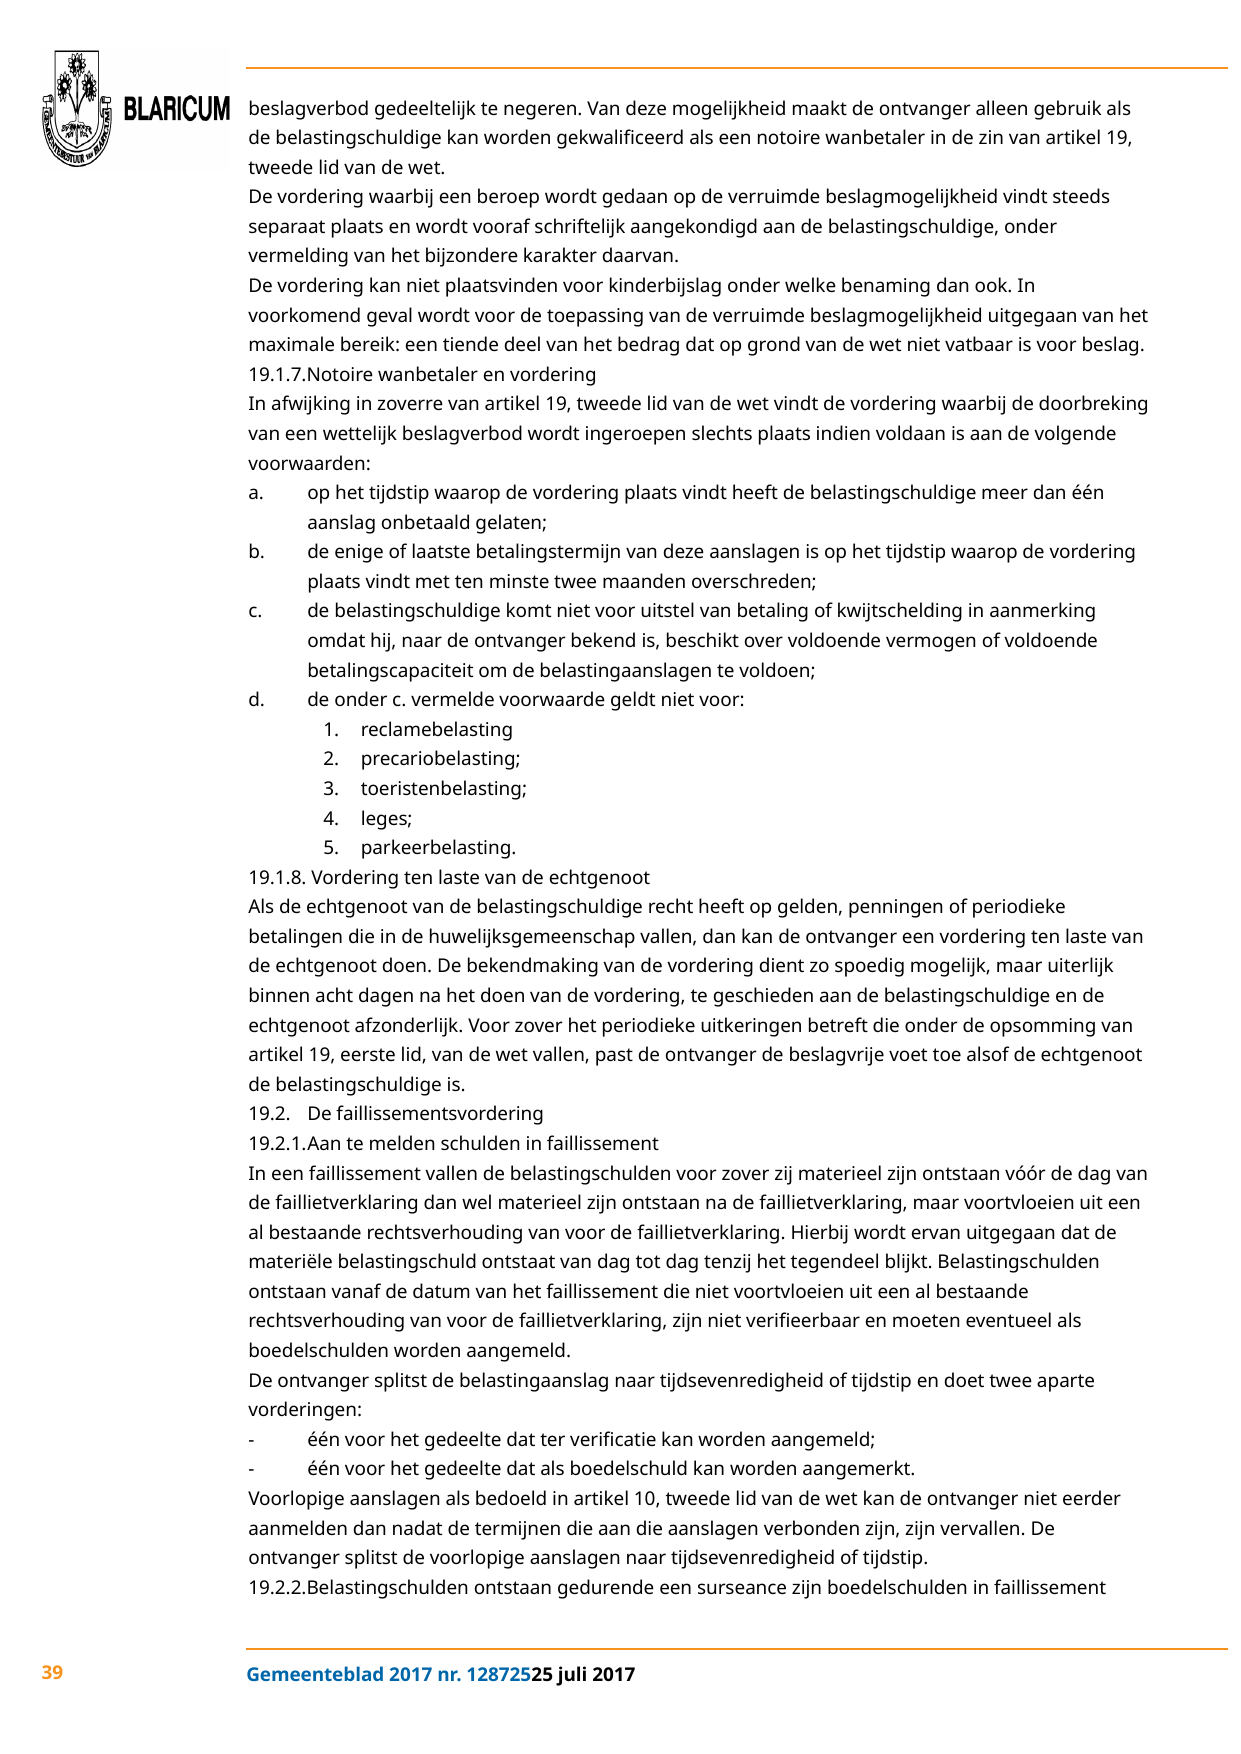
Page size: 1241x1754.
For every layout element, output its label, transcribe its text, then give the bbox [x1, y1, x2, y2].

text 19.1.8. Vordering ten laste van de echtgenoot [248, 864, 1152, 890]
list de onder c. vermelde voorwaarde geldt niet voor: [248, 686, 1152, 712]
text 19.1.7.Notoire wanbetaler en vordering [248, 361, 1152, 387]
list leges; [323, 805, 1152, 831]
text De ontvanger splitst de belastingaanslag naar tijdsevenredigheid of tijdstip en doet twee aparte vorderingen: [248, 1367, 1152, 1422]
list op het tijdstip waarop de vordering plaats vindt heeft de belastingschuldige meer dan één aanslag onbetaald gelaten; [248, 479, 1152, 535]
list de belastingschuldige komt niet voor uitstel van betaling of kwijtschelding in aanmerking omdat hij, naar de ontvanger bekend is, beschikt over voldoende vermogen of voldoende betalingscapaciteit om de belastingaanslagen te voldoen; [248, 598, 1152, 683]
list Aan te melden schulden in faillissement [248, 1130, 1152, 1156]
text De vordering kan niet plaatsvinden voor kinderbijslag onder welke benaming dan ook. In voorkomend geval wordt voor de toepassing van de verruimde beslagmogelijkheid uitgegaan van het maximale bereik: een tiende deel van het bedrag dat op grond van de wet niet vatbaar is voor beslag. [248, 272, 1152, 357]
text beslagverbod gedeeltelijk te negeren. Van deze mogelijkheid maakt de ontvanger alleen gebruik als de belastingschuldige kan worden gekwalificeerd als een notoire wanbetaler in de zin van artikel 19, tweede lid van de wet. [248, 95, 1152, 180]
picture [41, 47, 231, 172]
list één voor het gedeelte dat als boedelschuld kan worden aangemerkt. [248, 1456, 1152, 1481]
list één voor het gedeelte dat ter verificatie kan worden aangemeld; [248, 1426, 1152, 1452]
list precariobelasting; [323, 746, 1152, 771]
text Voorlopige aanslagen als bedoeld in artikel 10, tweede lid van de wet kan de ontvanger niet eerder aanmelden dan nadat de termijnen die aan die aanslagen verbonden zijn, zijn vervallen. De ontvanger splitst de voorlopige aanslagen naar tijdsevenredigheid of tijdstip. [248, 1485, 1152, 1570]
text Als de echtgenoot van de belastingschuldige recht heeft op gelden, penningen of periodieke betalingen die in de huwelijksgemeenschap vallen, dan kan de ontvanger een vordering ten laste van de echtgenoot doen. De bekendmaking van de vordering dient zo spoedig mogelijk, maar uiterlijk binnen acht dagen na het doen van de vordering, te geschieden aan de belastingschuldige en de echtgenoot afzonderlijk. Voor zover het periodieke uitkeringen betreft die onder de opsomming van artikel 19, eerste lid, van de wet vallen, past de ontvanger de beslagvrije voet toe alsof de echtgenoot de belastingschuldige is. [248, 893, 1152, 1097]
list toeristenbelasting; [323, 775, 1152, 801]
text 19.2.2.Belastingschulden ontstaan gedurende een surseance zijn boedelschulden in faillissement [248, 1574, 1152, 1600]
list parkeerbelasting. [323, 834, 1152, 860]
list De faillissementsvordering [248, 1101, 1152, 1126]
text In een faillissement vallen de belastingschulden voor zover zij materieel zijn ontstaan vóór de dag van de faillietverklaring dan wel materieel zijn ontstaan na de faillietverklaring, maar voortvloeien uit een al bestaande rechtsverhouding van voor de faillietverklaring. Hierbij wordt ervan uitgegaan dat de materiële belastingschuld ontstaat van dag tot dag tenzij het tegendeel blijkt. Belastingschulden ontstaan vanaf de datum van het faillissement die niet voortvloeien uit een al bestaande rechtsverhouding van voor de faillietverklaring, zijn niet verifieerbaar en moeten eventueel als boedelschulden worden aangemeld. [248, 1160, 1152, 1363]
text De vordering waarbij een beroep wordt gedaan op de verruimde beslagmogelijkheid vindt steeds separaat plaats en wordt vooraf schriftelijk aangekondigd aan de belastingschuldige, onder vermelding van het bijzondere karakter daarvan. [248, 183, 1152, 268]
list de enige of laatste betalingstermijn van deze aanslagen is op het tijdstip waarop de vordering plaats vindt met ten minste twee maanden overschreden; [248, 538, 1152, 594]
text In afwijking in zoverre van artikel 19, tweede lid van de wet vindt de vordering waarbij de doorbreking van een wettelijk beslagverbod wordt ingeroepen slechts plaats indien voldaan is aan de volgende voorwaarden: [248, 391, 1152, 476]
list reclamebelasting [323, 716, 1152, 742]
